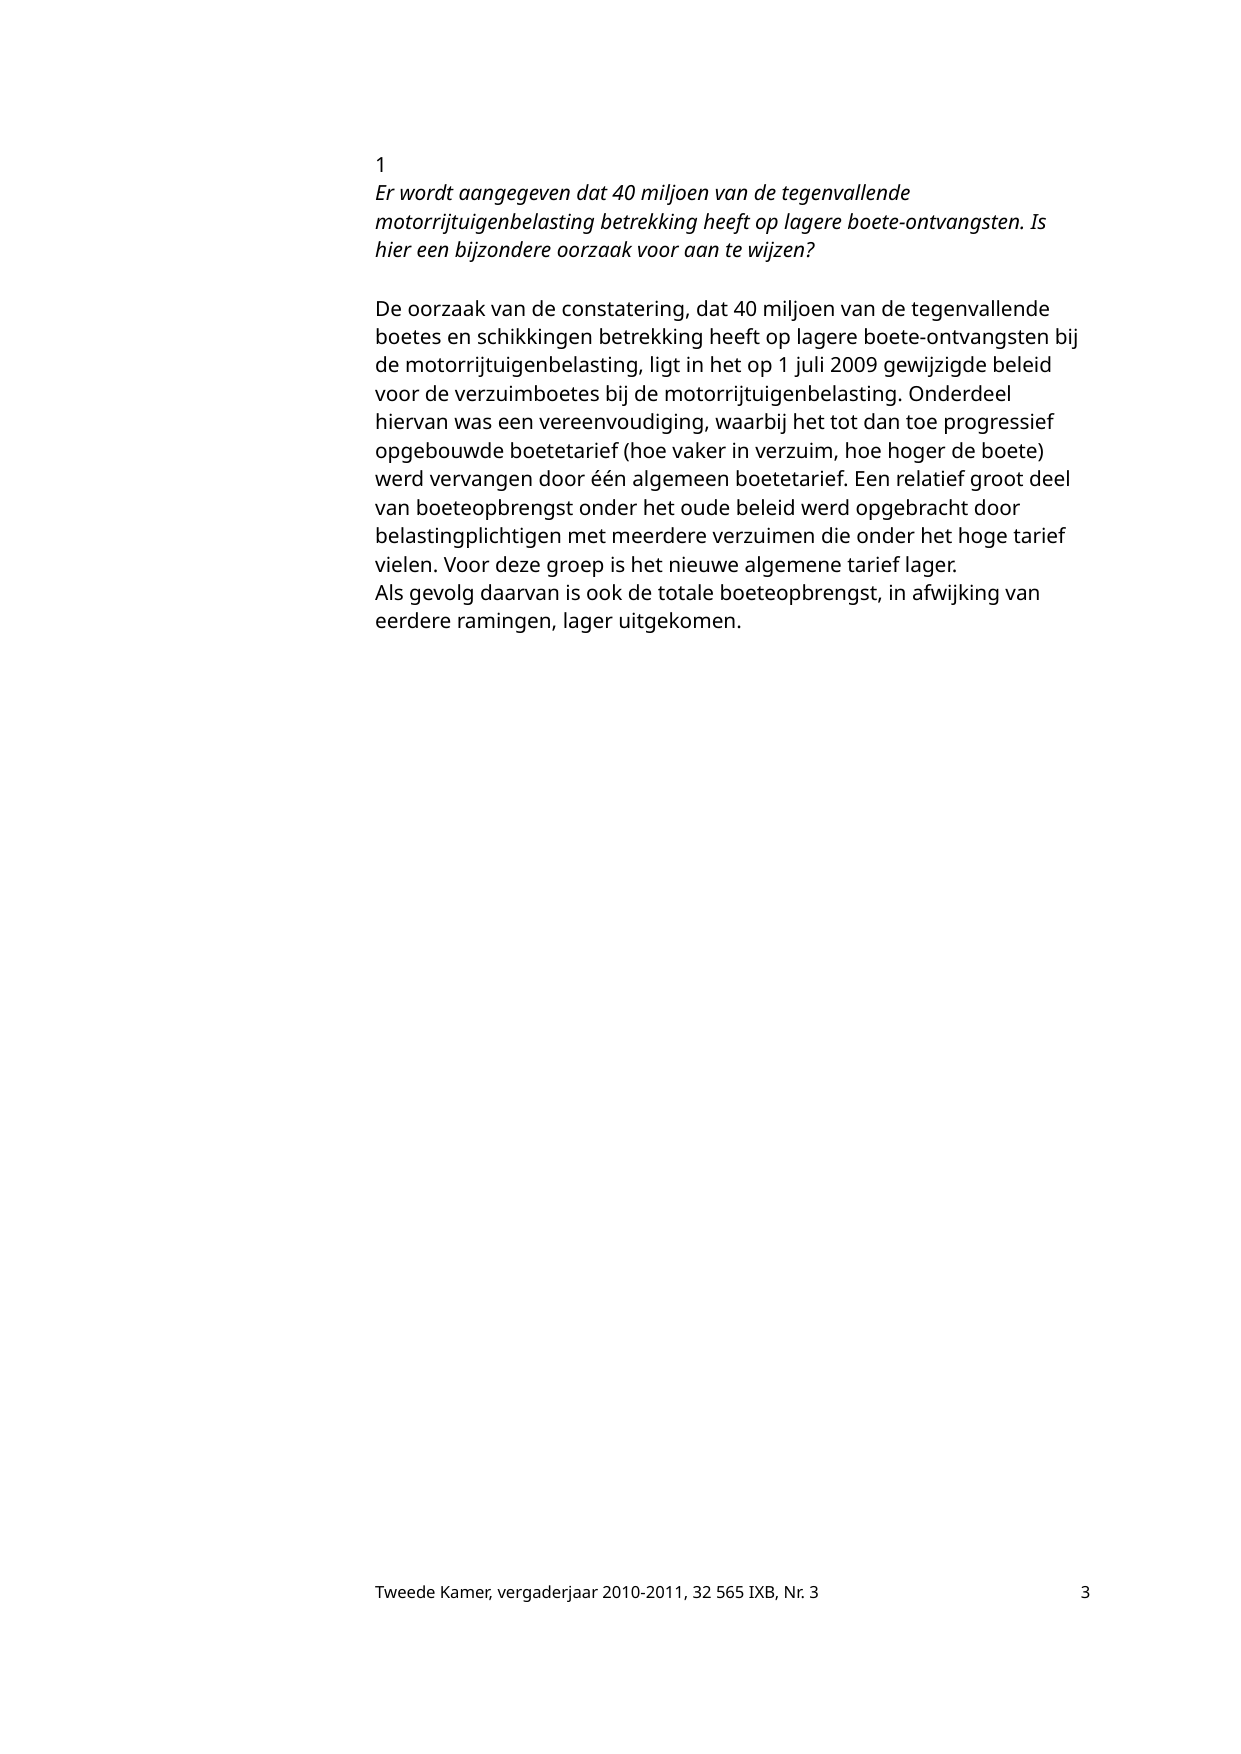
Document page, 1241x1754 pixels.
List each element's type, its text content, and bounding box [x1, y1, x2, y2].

text Er wordt aangegeven dat 40 miljoen van de tegenvallende motorrijtuigenbelasting betrekking heeft op lagere boete-ontvangsten. Is hier een bijzondere oorzaak voor aan te wijzen? [375, 178, 1090, 264]
text 1 [375, 150, 1090, 178]
text Als gevolg daarvan is ook de totale boeteopbrengst, in afwijking van eerdere ramingen, lager uitgekomen. [375, 578, 1090, 635]
text De oorzaak van de constatering, dat 40 miljoen van de tegenvallende boetes en schikkingen betrekking heeft op lagere boete-ontvangsten bij de motorrijtuigenbelasting, ligt in het op 1 juli 2009 gewijzigde beleid voor de verzuimboetes bij de motorrijtuigenbelasting. Onderdeel hiervan was een vereenvoudiging, waarbij het tot dan toe progressief opgebouwde boetetarief (hoe vaker in verzuim, hoe hoger de boete) werd vervangen door één algemeen boetetarief. Een relatief groot deel van boeteopbrengst onder het oude beleid werd opgebracht door belastingplichtigen met meerdere verzuimen die onder het hoge tarief vielen. Voor deze groep is het nieuwe algemene tarief lager. [375, 294, 1090, 578]
